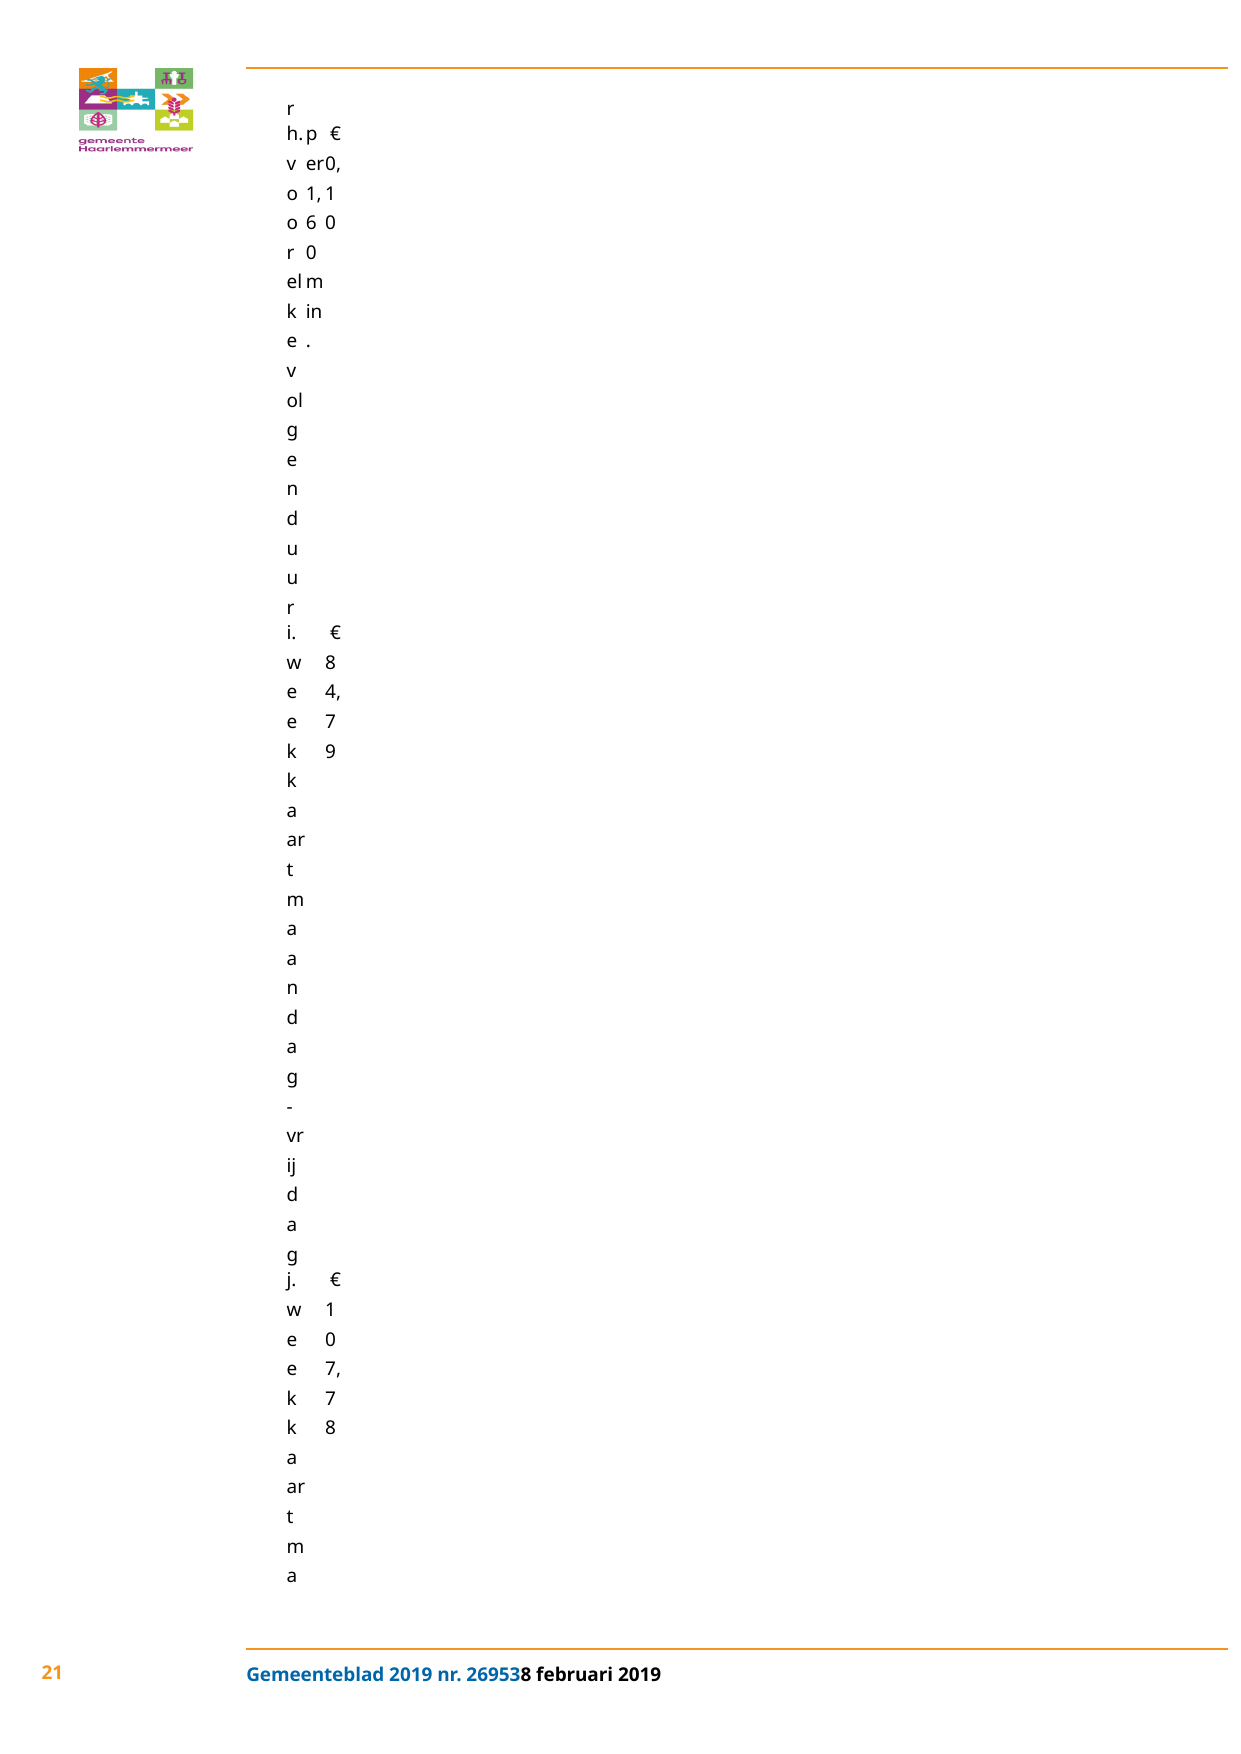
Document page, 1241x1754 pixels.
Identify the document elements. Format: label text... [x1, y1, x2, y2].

table_cell € 84,79 [325, 620, 344, 1267]
table_cell [248, 1267, 267, 1588]
table_cell i. weekkaart maandag - vrijdag [286, 620, 306, 1267]
table_cell h. voor elke volgend uur [286, 121, 306, 619]
table_cell [306, 95, 325, 121]
table_cell [267, 620, 286, 1267]
table_cell [325, 95, 344, 121]
table_cell r [286, 95, 306, 121]
table_cell j. weekkaart ma [286, 1267, 306, 1588]
table_cell [248, 121, 267, 619]
table_cell [248, 95, 267, 121]
table_cell [306, 1267, 325, 1588]
table_cell € 107,78 [325, 1267, 344, 1588]
picture [41, 47, 231, 172]
table_cell [267, 95, 286, 121]
table_cell [267, 1267, 286, 1588]
table_cell € 0,10 [325, 121, 344, 619]
table_cell per 1,60 min. [306, 121, 325, 619]
table_cell [248, 620, 267, 1267]
table_cell [267, 121, 286, 619]
table_cell [306, 620, 325, 1267]
